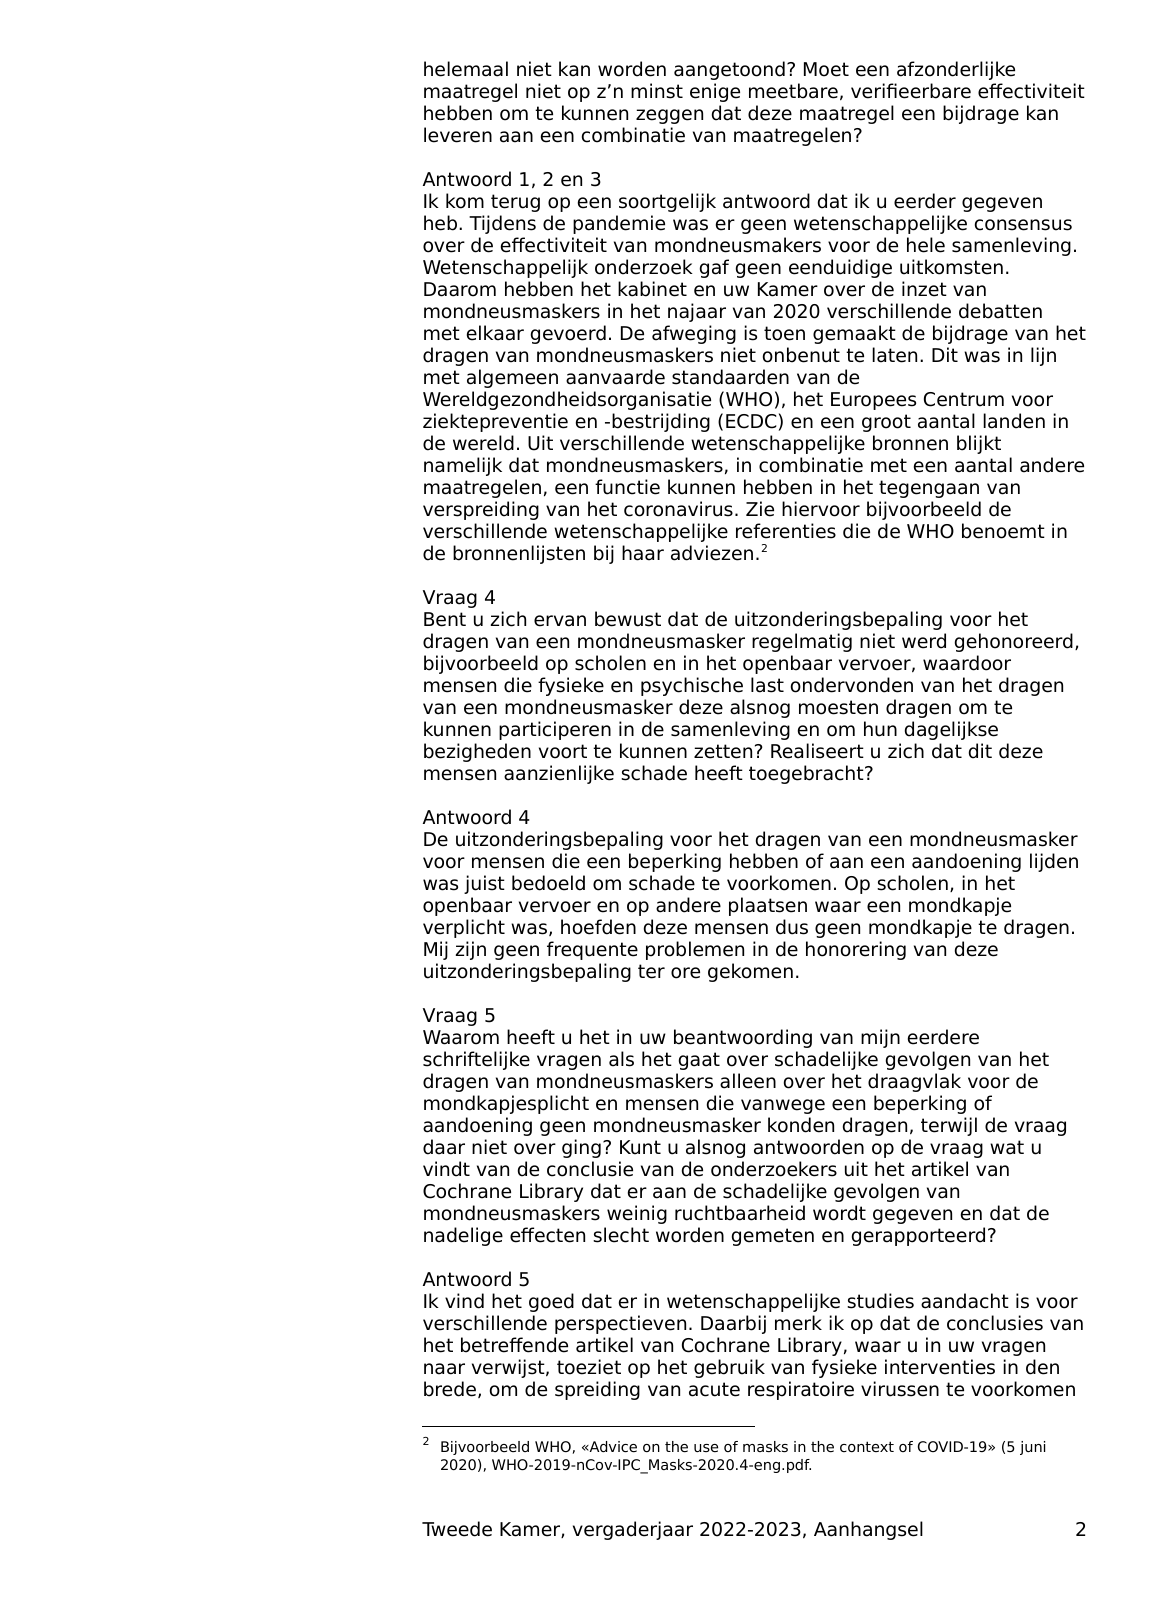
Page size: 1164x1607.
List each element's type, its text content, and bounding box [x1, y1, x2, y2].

text Vraag 5 [422, 1005, 1087, 1027]
text helemaal niet kan worden aangetoond? Moet een afzonderlijke maatregel niet op z’n minst enige meetbare, verifieerbare effectiviteit hebben om te kunnen zeggen dat deze maatregel een bijdrage kan leveren aan een combinatie van maatregelen? [422, 59, 1087, 147]
text Antwoord 4 [422, 807, 1087, 829]
text De uitzonderingsbepaling voor het dragen van een mondneusmasker voor mensen die een beperking hebben of aan een aandoening lijden was juist bedoeld om schade te voorkomen. Op scholen, in het openbaar vervoer en op andere plaatsen waar een mondkapje verplicht was, hoefden deze mensen dus geen mondkapje te dragen. Mij zijn geen frequente problemen in de honorering van deze uitzonderingsbepaling ter ore gekomen. [422, 829, 1087, 983]
text Antwoord 5 [422, 1269, 1087, 1291]
text Vraag 4 [422, 587, 1087, 609]
text Waarom heeft u het in uw beantwoording van mijn eerdere schriftelijke vragen als het gaat over schadelijke gevolgen van het dragen van mondneusmaskers alleen over het draagvlak voor de mondkapjesplicht en mensen die vanwege een beperking of aandoening geen mondneusmasker konden dragen, terwijl de vraag daar niet over ging? Kunt u alsnog antwoorden op de vraag wat u vindt van de conclusie van de onderzoekers uit het artikel van Cochrane Library dat er aan de schadelijke gevolgen van mondneusmaskers weinig ruchtbaarheid wordt gegeven en dat de nadelige effecten slecht worden gemeten en gerapporteerd? [422, 1027, 1087, 1247]
text Ik kom terug op een soortgelijk antwoord dat ik u eerder gegeven heb. Tijdens de pandemie was er geen wetenschappelijke consensus over de effectiviteit van mondneusmakers voor de hele samenleving. Wetenschappelijk onderzoek gaf geen eenduidige uitkomsten. Daarom hebben het kabinet en uw Kamer over de inzet van mondneusmaskers in het najaar van 2020 verschillende debatten met elkaar gevoerd. De afweging is toen gemaakt de bijdrage van het dragen van mondneusmaskers niet onbenut te laten. Dit was in lijn met algemeen aanvaarde standaarden van de Wereldgezondheidsorganisatie (WHO), het Europees Centrum voor ziektepreventie en -bestrijding (ECDC) en een groot aantal landen in de wereld. Uit verschillende wetenschappelijke bronnen blijkt namelijk dat mondneusmaskers, in combinatie met een aantal andere maatregelen, een functie kunnen hebben in het tegengaan van verspreiding van het coronavirus. Zie hiervoor bijvoorbeeld de verschillende wetenschappelijke referenties die de WHO benoemt in de bronnenlijsten bij haar adviezen. [422, 191, 1087, 565]
text Bent u zich ervan bewust dat de uitzonderingsbepaling voor het dragen van een mondneusmasker regelmatig niet werd gehonoreerd, bijvoorbeeld op scholen en in het openbaar vervoer, waardoor mensen die fysieke en psychische last ondervonden van het dragen van een mondneusmasker deze alsnog moesten dragen om te kunnen participeren in de samenleving en om hun dagelijkse bezigheden voort te kunnen zetten? Realiseert u zich dat dit deze mensen aanzienlijke schade heeft toegebracht? [422, 609, 1087, 785]
text Antwoord 1, 2 en 3 [422, 169, 1087, 191]
text Ik vind het goed dat er in wetenschappelijke studies aandacht is voor verschillende perspectieven. Daarbij merk ik op dat de conclusies van het betreffende artikel van Cochrane Library, waar u in uw vragen naar verwijst, toeziet op het gebruik van fysieke interventies in den brede, om de spreiding van acute respiratoire virussen te voorkomen [422, 1291, 1087, 1401]
text Bijvoorbeeld WHO, «Advice on the use of masks in the context of COVID-19» (5 juni 2020), WHO-2019-nCov-IPC_Masks-2020.4-eng.pdf. [422, 1435, 1087, 1474]
